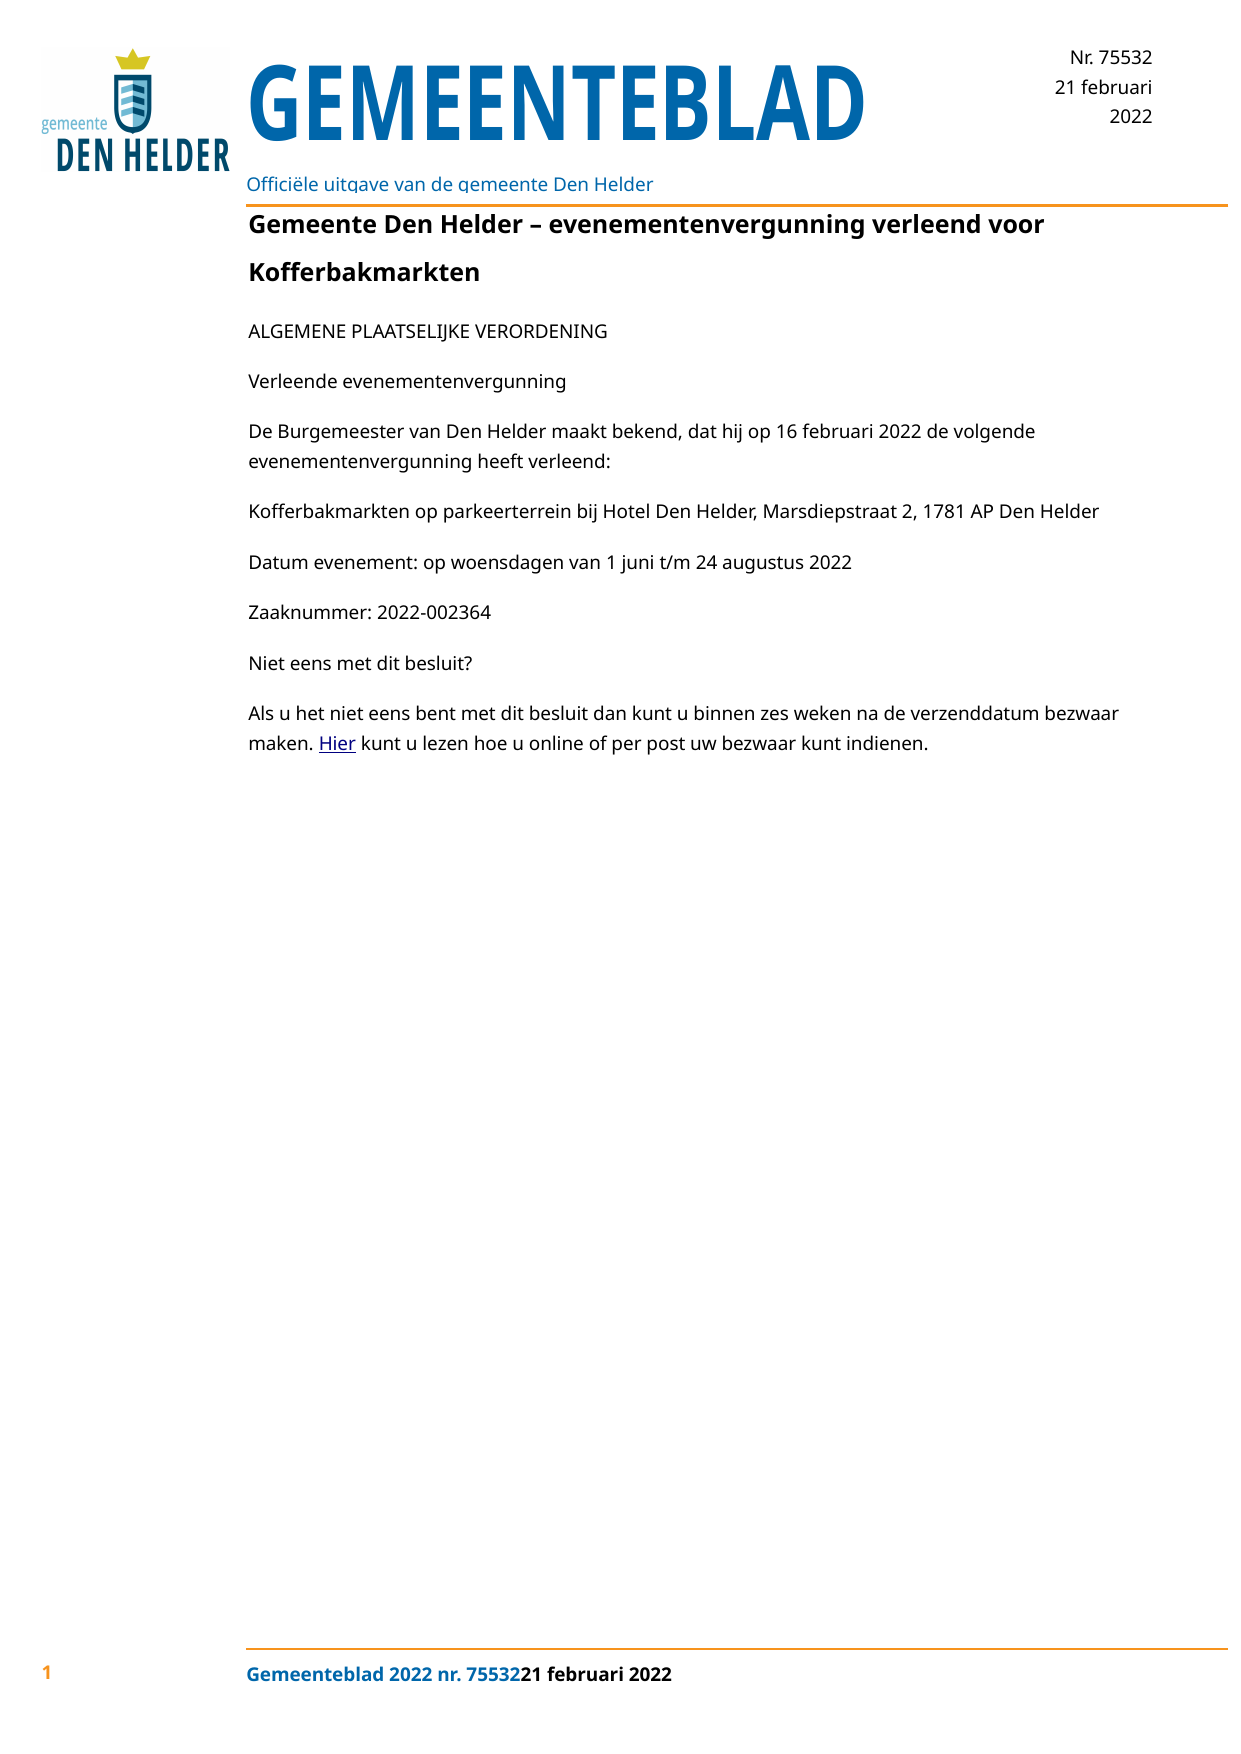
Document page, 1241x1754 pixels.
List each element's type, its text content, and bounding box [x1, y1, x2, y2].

text Zaaknummer: 2022-002364 [248, 599, 1152, 625]
text Datum evenement: op woensdagen van 1 juni t/m 24 augustus 2022 [248, 549, 1152, 575]
text Kofferbakmarkten op parkeerterrein bij Hotel Den Helder, Marsdiepstraat 2, 1781 AP Den Helder [248, 499, 1152, 524]
text De Burgemeester van Den Helder maakt bekend, dat hij op 16 februari 2022 de volgende evenementenvergunning heeft verleend: [248, 419, 1152, 474]
picture [63, 144, 68, 165]
text ALGEMENE PLAATSELIJKE VERORDENING [248, 318, 1152, 344]
text Niet eens met dit besluit? [248, 650, 1152, 676]
picture [220, 160, 224, 172]
text Als u het niet eens bent met dit besluit dan kunt u binnen zes weken na de verzenddatum bezwaar maken. Hier kunt u lezen hoe u online of per post uw bezwaar kunt indienen. [248, 700, 1152, 756]
picture [182, 144, 187, 165]
text Gemeente Den Helder – evenementenvergunning verleend voor Kofferbakmarkten [248, 207, 1152, 288]
text Verleende evenementenvergunning [248, 368, 1152, 394]
picture [41, 47, 231, 172]
picture [130, 157, 135, 172]
picture [100, 154, 106, 172]
